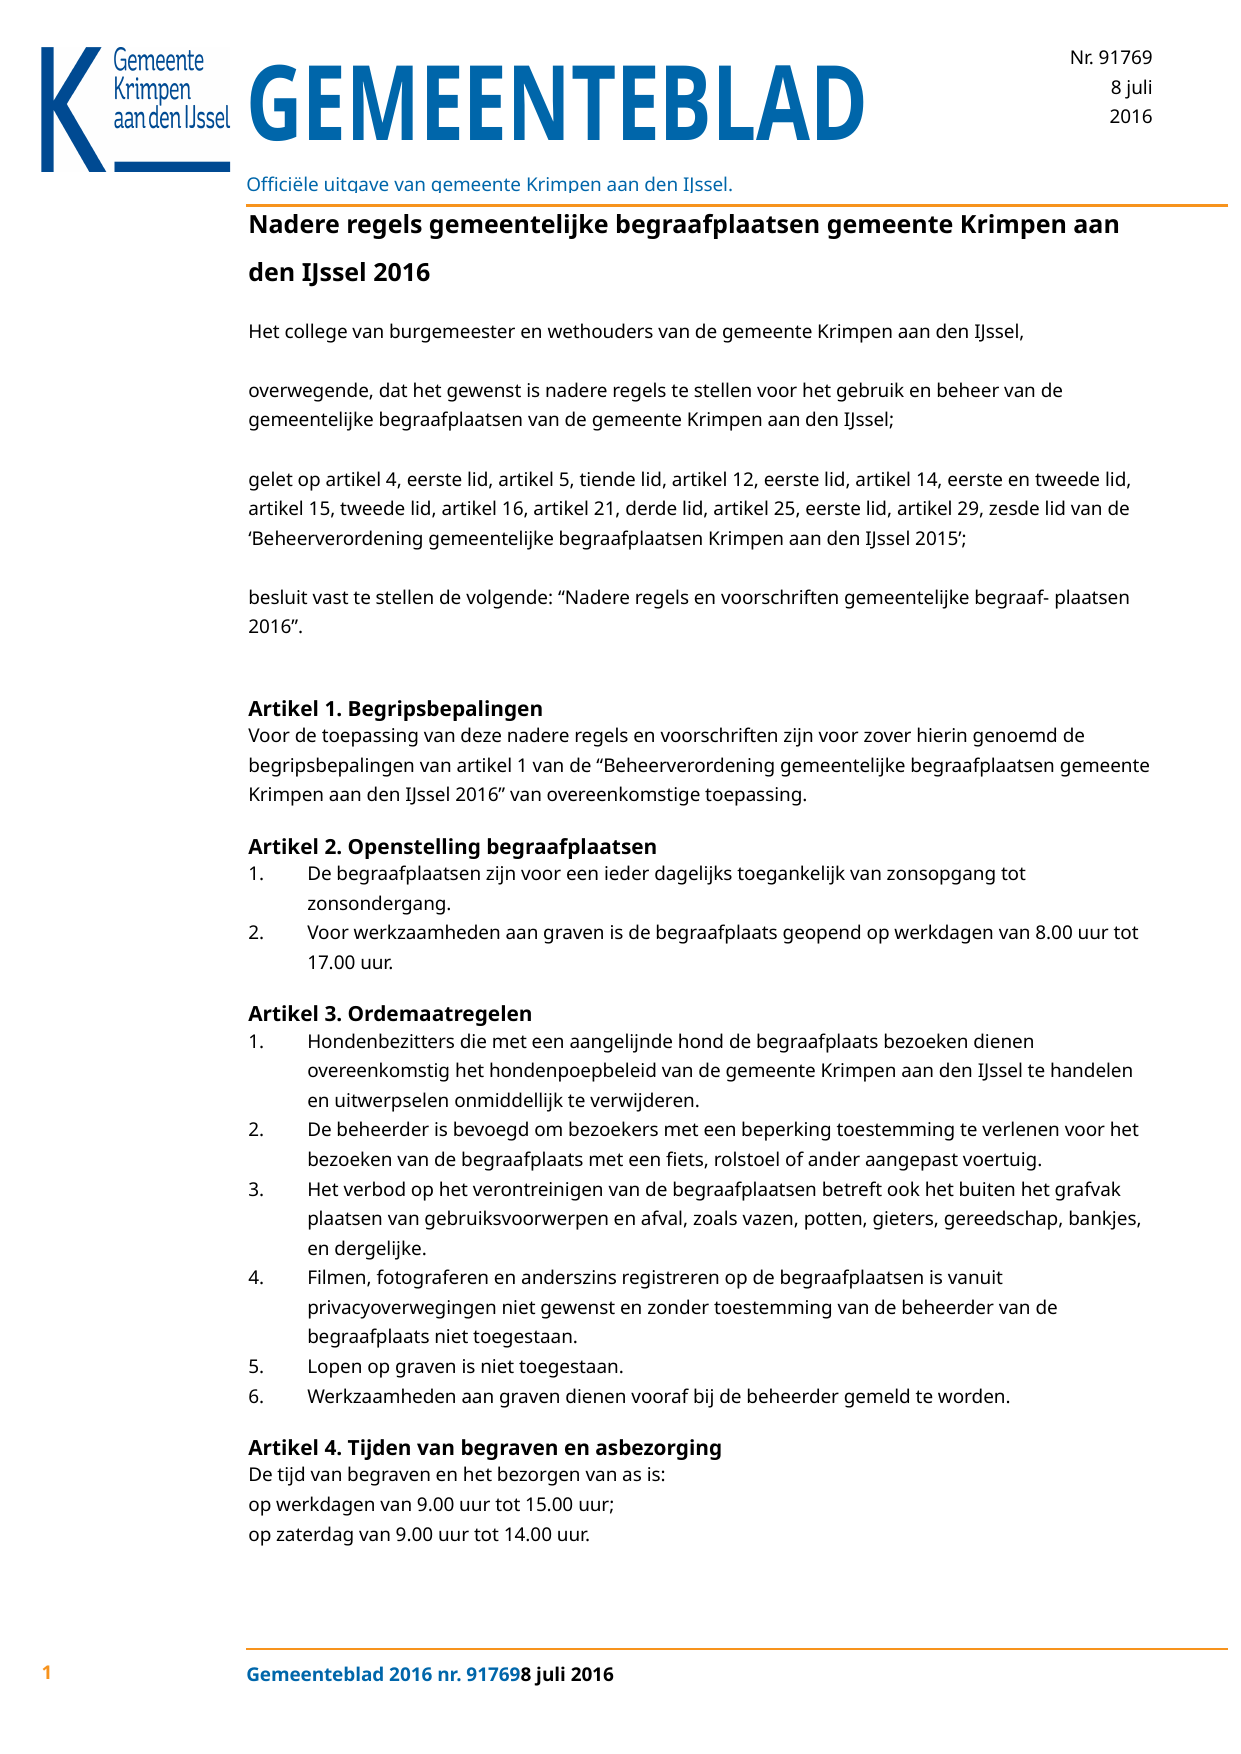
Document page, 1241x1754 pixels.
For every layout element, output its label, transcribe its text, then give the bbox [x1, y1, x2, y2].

text op zaterdag van 9.00 uur tot 14.00 uur. [248, 1521, 1152, 1547]
text Artikel 3. Ordemaatregelen [248, 999, 1152, 1028]
list Hondenbezitters die met een aangelijnde hond de begraafplaats bezoeken dienen overeenkomstig het hondenpoepbeleid van de gemeente Krimpen aan den IJssel te handelen en uitwerpselen onmiddellijk te verwijderen. [248, 1028, 1152, 1113]
text Nadere regels gemeentelijke begraafplaatsen gemeente Krimpen aan den IJssel 2016 [248, 207, 1152, 288]
list Lopen op graven is niet toegestaan. [248, 1353, 1152, 1379]
text Artikel 2. Openstelling begraafplaatsen [248, 832, 1152, 860]
picture [41, 47, 231, 172]
text Het college van burgemeester en wethouders van de gemeente Krimpen aan den IJssel, [248, 318, 1152, 344]
list De begraafplaatsen zijn voor een ieder dagelijks toegankelijk van zonsopgang tot zonsondergang. [248, 860, 1152, 916]
text overwegende, dat het gewenst is nadere regels te stellen voor het gebruik en beheer van de gemeentelijke begraafplaatsen van de gemeente Krimpen aan den IJssel; [248, 377, 1152, 432]
list Het verbod op het verontreinigen van de begraafplaatsen betreft ook het buiten het grafvak plaatsen van gebruiksvoorwerpen en afval, zoals vazen, potten, gieters, gereedschap, bankjes, en dergelijke. [248, 1176, 1152, 1261]
text Artikel 4. Tijden van begraven en asbezorging [248, 1433, 1152, 1462]
text De tijd van begraven en het bezorgen van as is: [248, 1462, 1152, 1487]
list Voor werkzaamheden aan graven is de begraafplaats geopend op werkdagen van 8.00 uur tot 17.00 uur. [248, 919, 1152, 975]
text Artikel 1. Begripsbepalingen [248, 694, 1152, 722]
text besluit vast te stellen de volgende: “Nadere regels en voorschriften gemeentelijke begraaf- plaatsen 2016”. [248, 584, 1152, 639]
text gelet op artikel 4, eerste lid, artikel 5, tiende lid, artikel 12, eerste lid, artikel 14, eerste en tweede lid, artikel 15, tweede lid, artikel 16, artikel 21, derde lid, artikel 25, eerste lid, artikel 29, zesde lid van de ‘Beheerverordening gemeentelijke begraafplaatsen Krimpen aan den IJssel 2015’; [248, 466, 1152, 551]
text Voor de toepassing van deze nadere regels en voorschriften zijn voor zover hierin genoemd de begripsbepalingen van artikel 1 van de “Beheerverordening gemeentelijke begraafplaatsen gemeente Krimpen aan den IJssel 2016” van overeenkomstige toepassing. [248, 722, 1152, 807]
list Werkzaamheden aan graven dienen vooraf bij de beheerder gemeld te worden. [248, 1383, 1152, 1408]
list De beheerder is bevoegd om bezoekers met een beperking toestemming te verlenen voor het bezoeken van de begraafplaats met een fiets, rolstoel of ander aangepast voertuig. [248, 1117, 1152, 1172]
list Filmen, fotograferen en anderszins registreren op de begraafplaatsen is vanuit privacyoverwegingen niet gewenst en zonder toestemming van de beheerder van de begraafplaats niet toegestaan. [248, 1264, 1152, 1349]
text op werkdagen van 9.00 uur tot 15.00 uur; [248, 1491, 1152, 1517]
